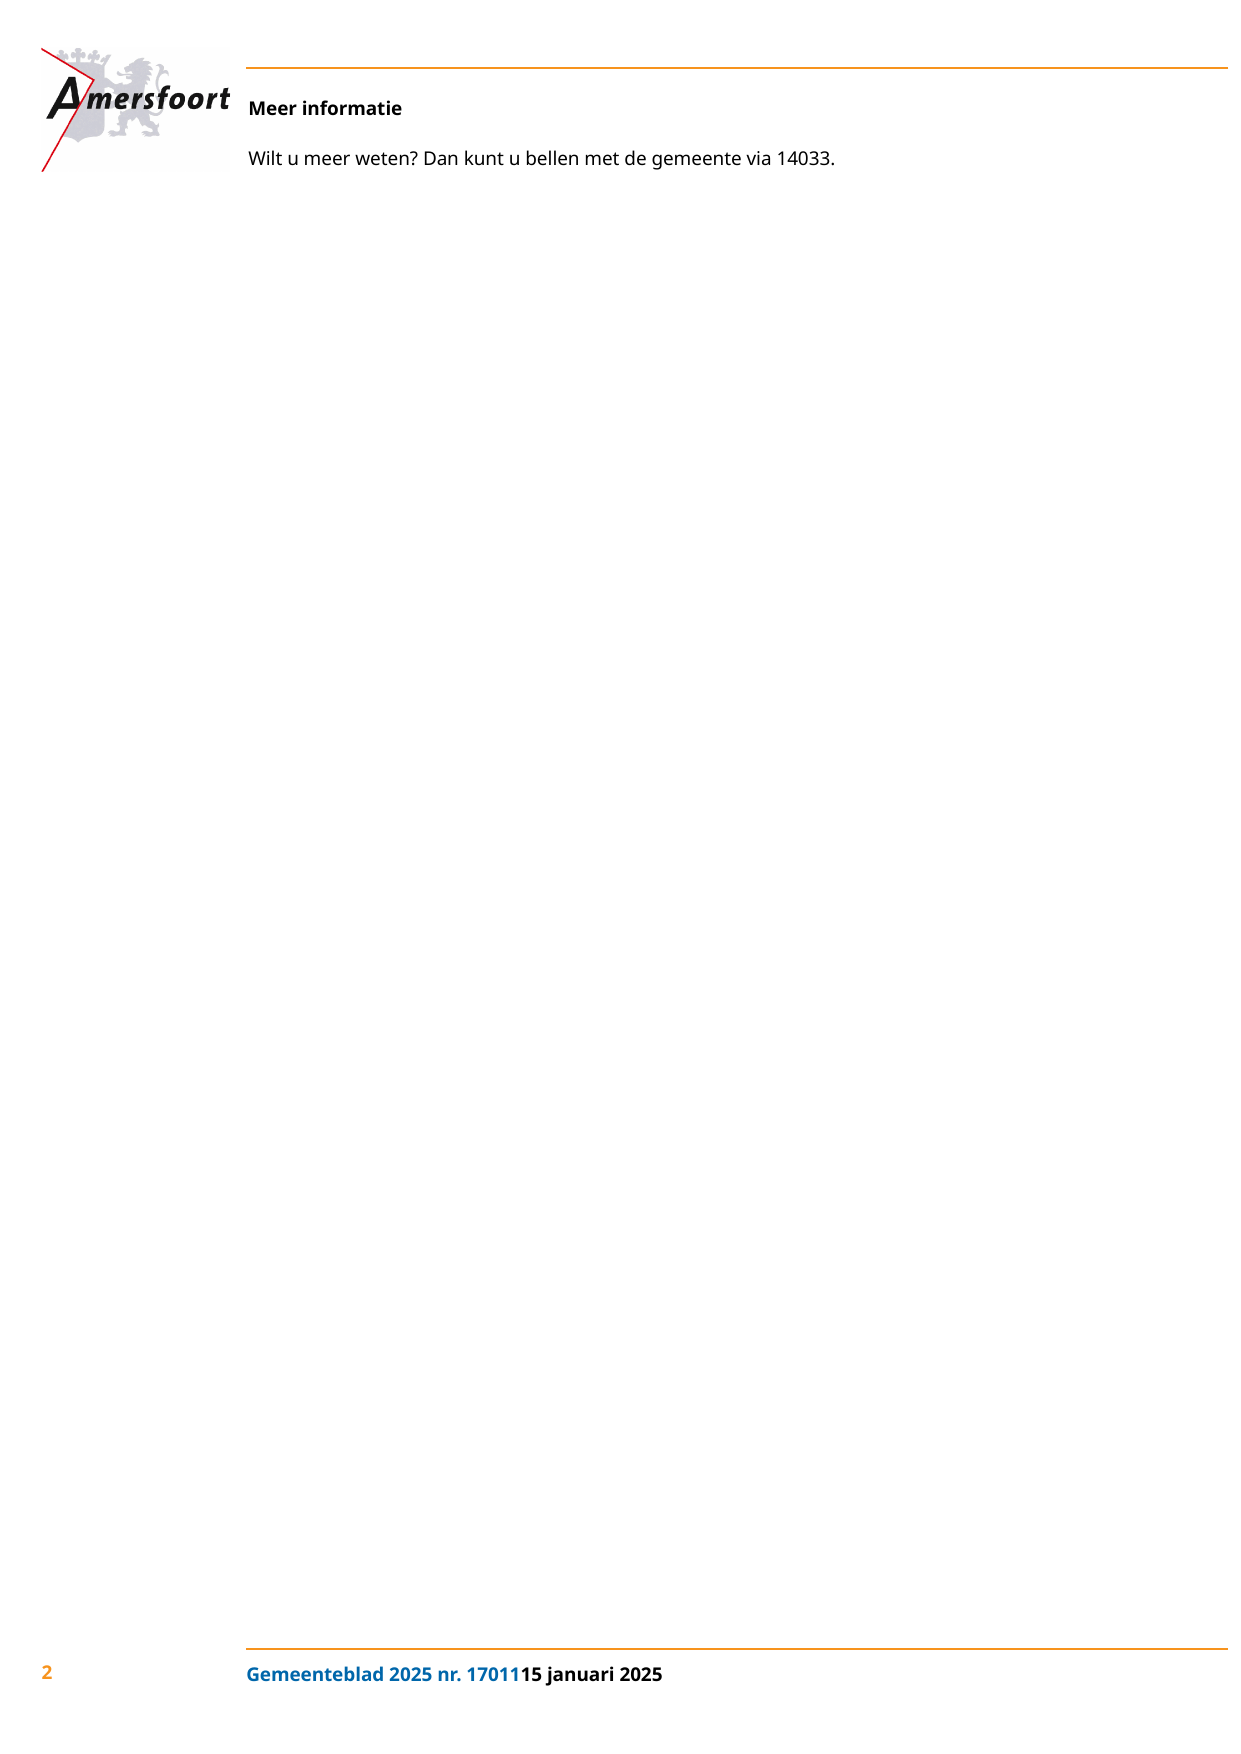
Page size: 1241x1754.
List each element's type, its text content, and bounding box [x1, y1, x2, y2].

text Meer informatie [248, 95, 1152, 121]
text Wilt u meer weten? Dan kunt u bellen met de gemeente via 14033. [248, 145, 1152, 171]
picture [41, 47, 231, 172]
